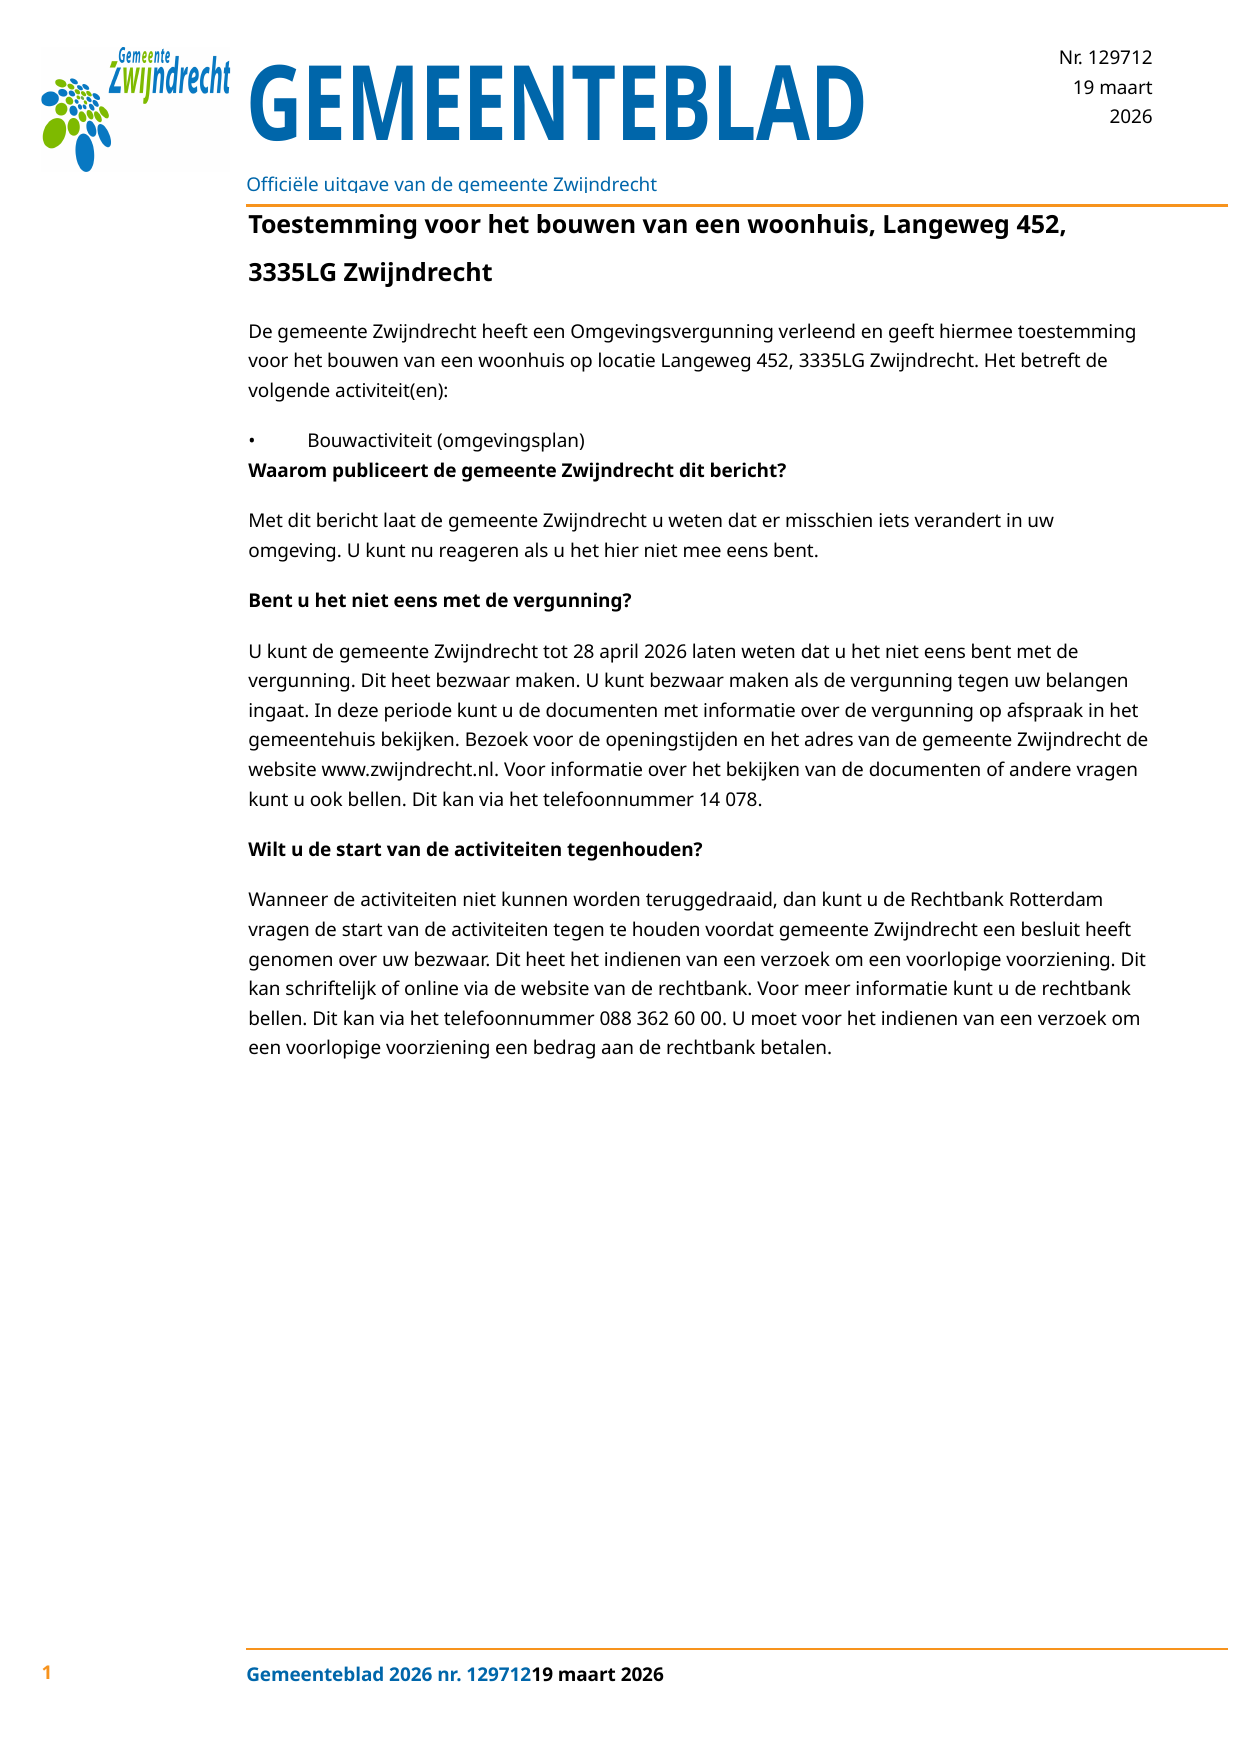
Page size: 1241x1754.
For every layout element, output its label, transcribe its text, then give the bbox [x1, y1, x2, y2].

text De gemeente Zwijndrecht heeft een Omgevingsvergunning verleend en geeft hiermee toestemming voor het bouwen van een woonhuis op locatie Langeweg 452, 3335LG Zwijndrecht. Het betreft de volgende activiteit(en): [248, 318, 1152, 403]
text Toestemming voor het bouwen van een woonhuis, Langeweg 452, 3335LG Zwijndrecht [248, 207, 1152, 288]
text Bent u het niet eens met de vergunning? [248, 587, 1152, 613]
text Wilt u de start van de activiteiten tegenhouden? [248, 836, 1152, 862]
picture [41, 47, 231, 172]
text Met dit bericht laat de gemeente Zwijndrecht u weten dat er misschien iets verandert in uw omgeving. U kunt nu reageren als u het hier niet mee eens bent. [248, 507, 1152, 563]
text Waarom publiceert de gemeente Zwijndrecht dit bericht? [248, 457, 1152, 483]
text Wanneer de activiteiten niet kunnen worden teruggedraaid, dan kunt u de Rechtbank Rotterdam vragen de start van de activiteiten tegen te houden voordat gemeente Zwijndrecht een besluit heeft genomen over uw bezwaar. Dit heet het indienen van een verzoek om een voorlopige voorziening. Dit kan schriftelijk of online via de website van de rechtbank. Voor meer informatie kunt u de rechtbank bellen. Dit kan via het telefoonnummer 088 362 60 00. U moet voor het indienen van een verzoek om een voorlopige voorziening een bedrag aan de rechtbank betalen. [248, 887, 1152, 1060]
text U kunt de gemeente Zwijndrecht tot 28 april 2026 laten weten dat u het niet eens bent met de vergunning. Dit heet bezwaar maken. U kunt bezwaar maken als de vergunning tegen uw belangen ingaat. In deze periode kunt u de documenten met informatie over de vergunning op afspraak in het gemeentehuis bekijken. Bezoek voor de openingstijden en het adres van de gemeente Zwijndrecht de website www.zwijndrecht.nl. Voor informatie over het bekijken van de documenten of andere vragen kunt u ook bellen. Dit kan via het telefoonnummer 14 078. [248, 638, 1152, 812]
list Bouwactiviteit (omgevingsplan) [248, 427, 1152, 453]
